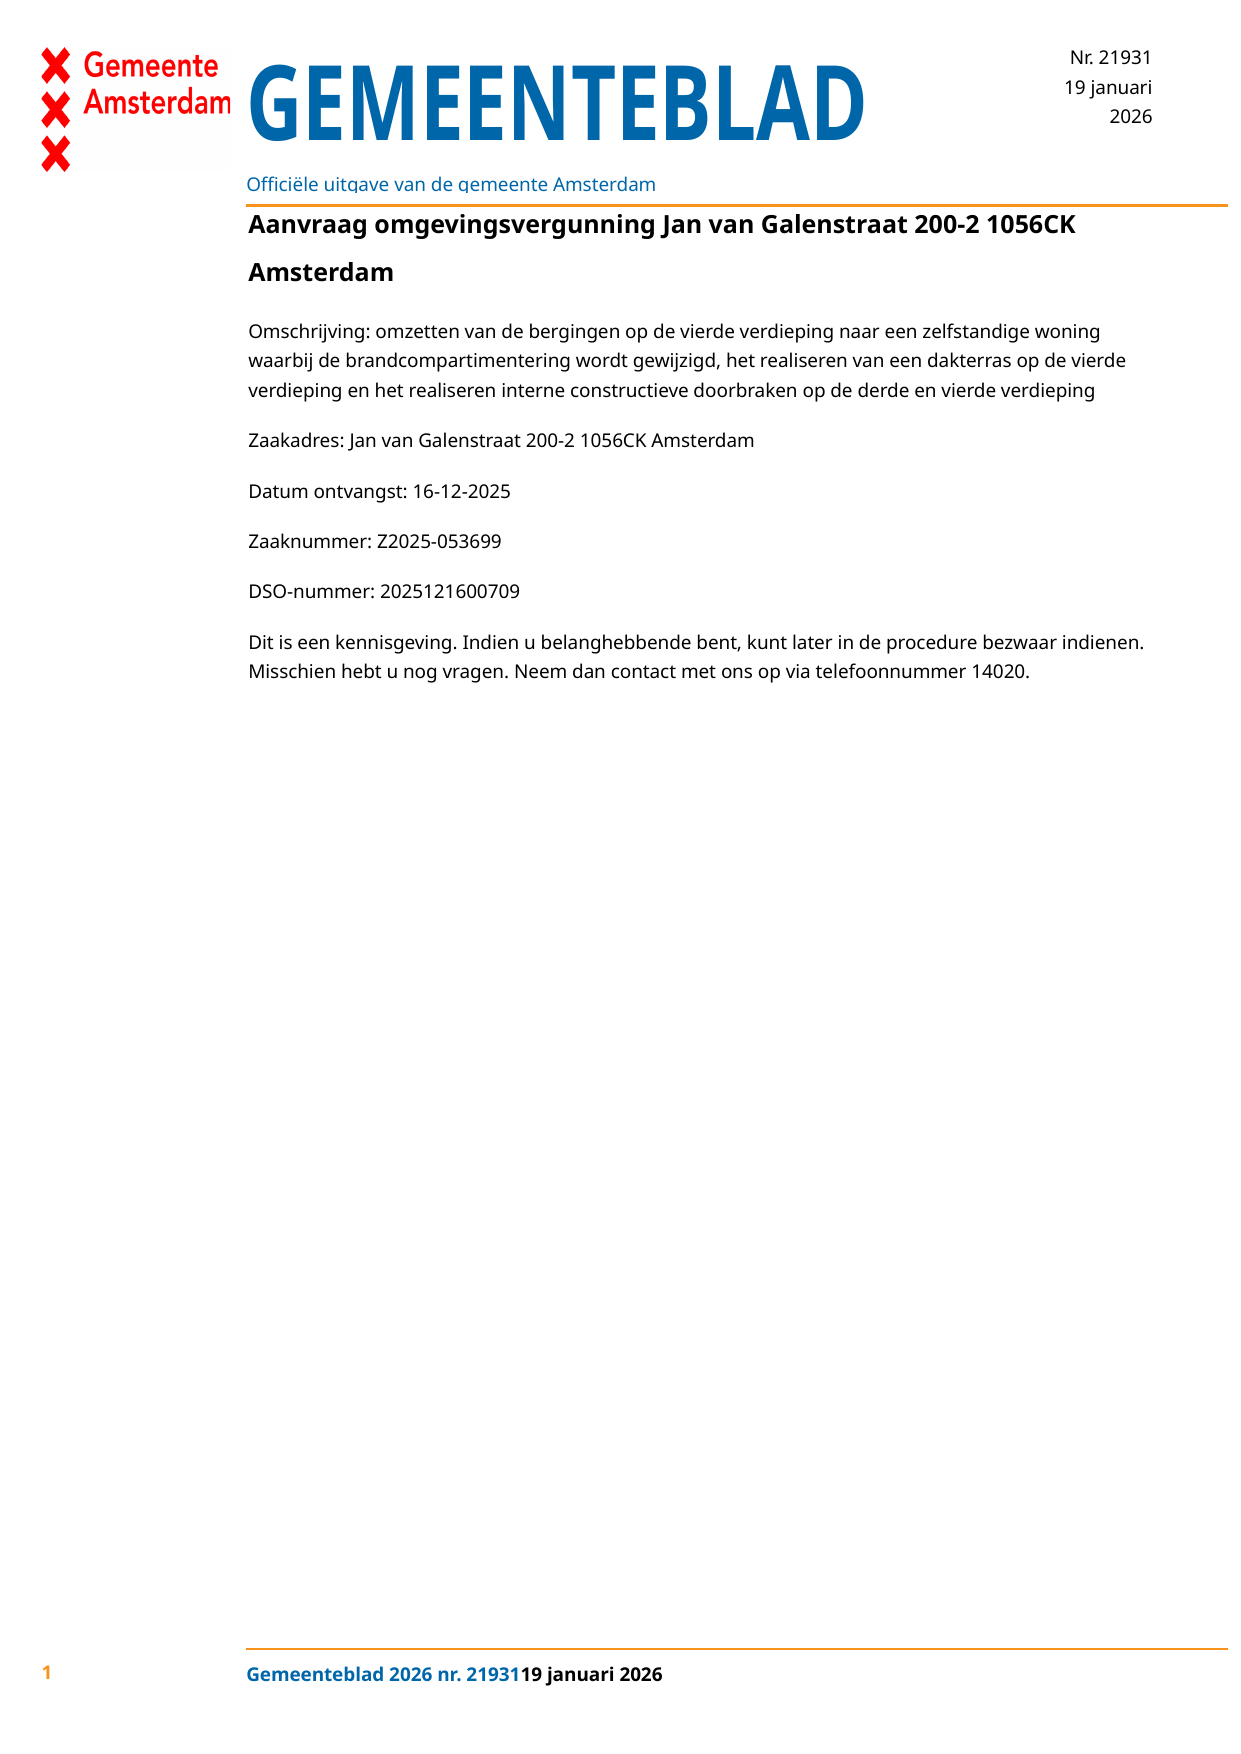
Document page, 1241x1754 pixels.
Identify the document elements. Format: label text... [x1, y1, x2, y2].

text Aanvraag omgevingsvergunning Jan van Galenstraat 200-2 1056CK Amsterdam [248, 207, 1152, 288]
picture [41, 47, 231, 172]
text Omschrijving: omzetten van de bergingen op de vierde verdieping naar een zelfstandige woning waarbij de brandcompartimentering wordt gewijzigd, het realiseren van een dakterras op de vierde verdieping en het realiseren interne constructieve doorbraken op de derde en vierde verdieping [248, 318, 1152, 403]
text Zaaknummer: Z2025-053699 [248, 528, 1152, 554]
text Datum ontvangst: 16-12-2025 [248, 478, 1152, 504]
text Dit is een kennisgeving. Indien u belanghebbende bent, kunt later in de procedure bezwaar indienen. Misschien hebt u nog vragen. Neem dan contact met ons op via telefoonnummer 14020. [248, 629, 1152, 684]
text Zaakadres: Jan van Galenstraat 200-2 1056CK Amsterdam [248, 427, 1152, 453]
text DSO-nummer: 2025121600709 [248, 579, 1152, 604]
